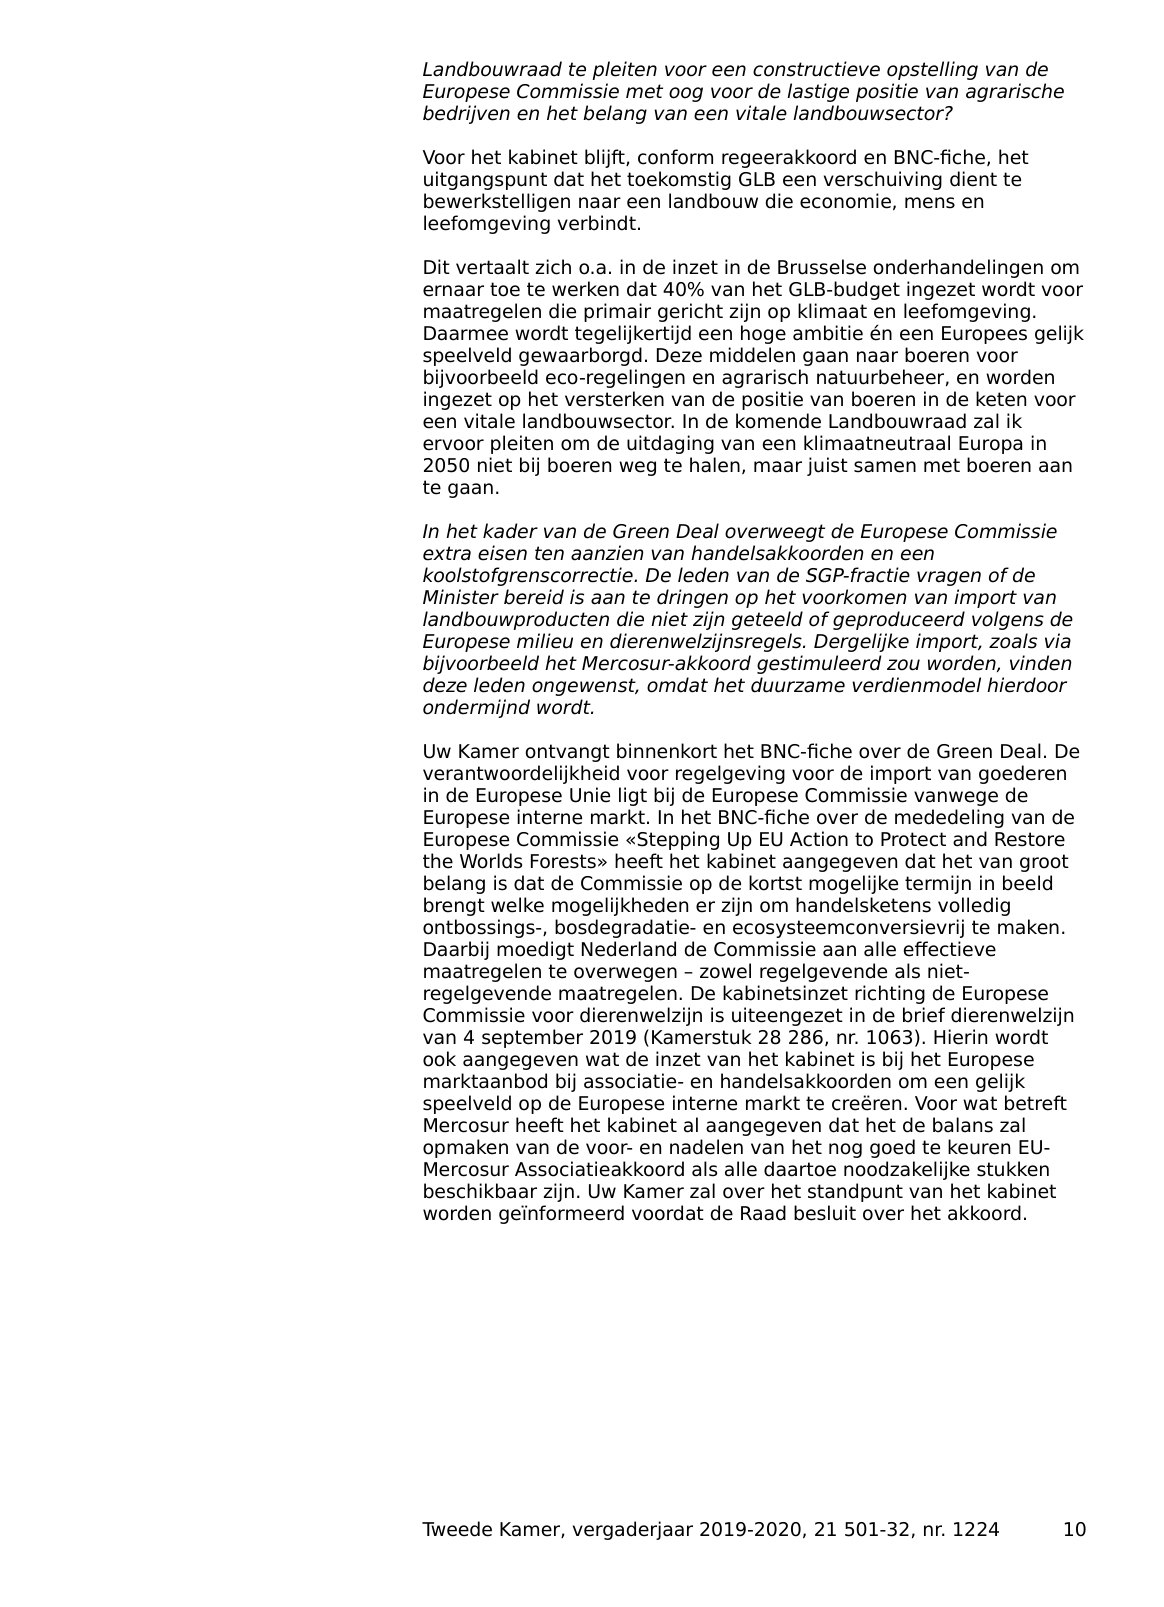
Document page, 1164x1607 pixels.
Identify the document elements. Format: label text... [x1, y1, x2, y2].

text Landbouwraad te pleiten voor een constructieve opstelling van de Europese Commissie met oog voor de lastige positie van agrarische bedrijven en het belang van een vitale landbouwsector? [422, 59, 1087, 125]
text In het kader van de Green Deal overweegt de Europese Commissie extra eisen ten aanzien van handelsakkoorden en een koolstofgrenscorrectie. De leden van de SGP-fractie vragen of de Minister bereid is aan te dringen op het voorkomen van import van landbouwproducten die niet zijn geteeld of geproduceerd volgens de Europese milieu en dierenwelzijnsregels. Dergelijke import, zoals via bijvoorbeeld het Mercosur-akkoord gestimuleerd zou worden, vinden deze leden ongewenst, omdat het duurzame verdienmodel hierdoor ondermijnd wordt. [422, 521, 1087, 719]
text Dit vertaalt zich o.a. in de inzet in de Brusselse onderhandelingen om ernaar toe te werken dat 40% van het GLB-budget ingezet wordt voor maatregelen die primair gericht zijn op klimaat en leefomgeving. Daarmee wordt tegelijkertijd een hoge ambitie én een Europees gelijk speelveld gewaarborgd. Deze middelen gaan naar boeren voor bijvoorbeeld eco-regelingen en agrarisch natuurbeheer, en worden ingezet op het versterken van de positie van boeren in de keten voor een vitale landbouwsector. In de komende Landbouwraad zal ik ervoor pleiten om de uitdaging van een klimaatneutraal Europa in 2050 niet bij boeren weg te halen, maar juist samen met boeren aan te gaan. [422, 257, 1087, 499]
text Uw Kamer ontvangt binnenkort het BNC-fiche over de Green Deal. De verantwoordelijkheid voor regelgeving voor de import van goederen in de Europese Unie ligt bij de Europese Commissie vanwege de Europese interne markt. In het BNC-fiche over de mededeling van de Europese Commissie «Stepping Up EU Action to Protect and Restore the Worlds Forests» heeft het kabinet aangegeven dat het van groot belang is dat de Commissie op de kortst mogelijke termijn in beeld brengt welke mogelijkheden er zijn om handelsketens volledig ontbossings-, bosdegradatie- en ecosysteemconversievrij te maken. Daarbij moedigt Nederland de Commissie aan alle effectieve maatregelen te overwegen – zowel regelgevende als niet-regelgevende maatregelen. De kabinetsinzet richting de Europese Commissie voor dierenwelzijn is uiteengezet in de brief dierenwelzijn van 4 september 2019 (Kamerstuk 28 286, nr. 1063). Hierin wordt ook aangegeven wat de inzet van het kabinet is bij het Europese marktaanbod bij associatie- en handelsakkoorden om een gelijk speelveld op de Europese interne markt te creëren. Voor wat betreft Mercosur heeft het kabinet al aangegeven dat het de balans zal opmaken van de voor- en nadelen van het nog goed te keuren EU-Mercosur Associatieakkoord als alle daartoe noodzakelijke stukken beschikbaar zijn. Uw Kamer zal over het standpunt van het kabinet worden geïnformeerd voordat de Raad besluit over het akkoord. [422, 741, 1087, 1225]
text Voor het kabinet blijft, conform regeerakkoord en BNC-fiche, het uitgangspunt dat het toekomstig GLB een verschuiving dient te bewerkstelligen naar een landbouw die economie, mens en leefomgeving verbindt. [422, 147, 1087, 235]
